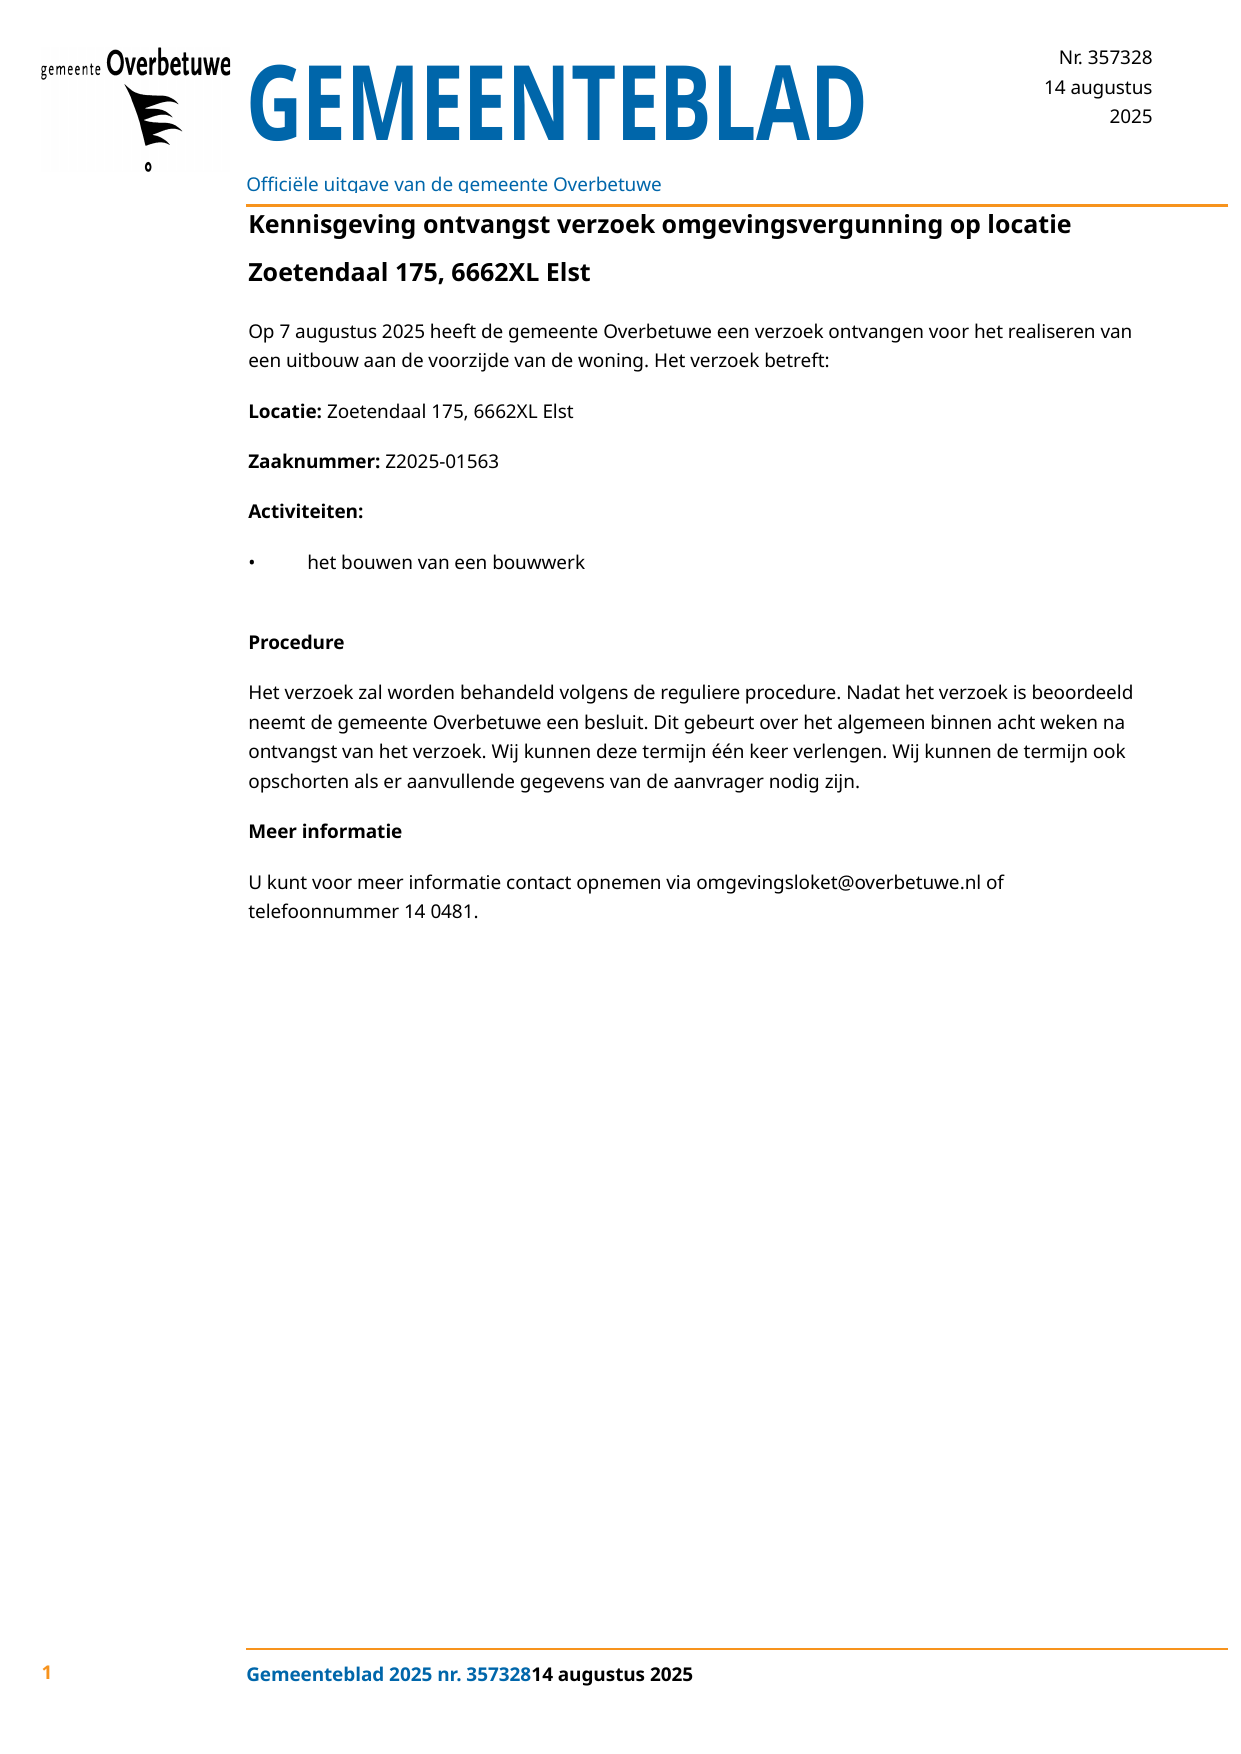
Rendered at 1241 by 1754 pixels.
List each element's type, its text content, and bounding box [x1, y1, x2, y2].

text U kunt voor meer informatie contact opnemen via omgevingsloket@overbetuwe.nl of telefoonnummer 14 0481. [248, 869, 1152, 924]
text Op 7 augustus 2025 heeft de gemeente Overbetuwe een verzoek ontvangen voor het realiseren van een uitbouw aan de voorzijde van de woning. Het verzoek betreft: [248, 318, 1152, 373]
text Zaaknummer: Z2025-01563 [248, 448, 1152, 474]
text Het verzoek zal worden behandeld volgens de reguliere procedure. Nadat het verzoek is beoordeeld neemt de gemeente Overbetuwe een besluit. Dit gebeurt over het algemeen binnen acht weken na ontvangst van het verzoek. Wij kunnen deze termijn één keer verlengen. Wij kunnen de termijn ook opschorten als er aanvullende gegevens van de aanvrager nodig zijn. [248, 679, 1152, 794]
text Procedure [248, 629, 1152, 655]
picture [41, 47, 231, 172]
text Activiteiten: [248, 499, 1152, 524]
list het bouwen van een bouwwerk [248, 549, 1152, 575]
text Locatie: Zoetendaal 175, 6662XL Elst [248, 398, 1152, 424]
text Kennisgeving ontvangst verzoek omgevingsvergunning op locatie Zoetendaal 175, 6662XL Elst [248, 207, 1152, 288]
text Meer informatie [248, 819, 1152, 844]
